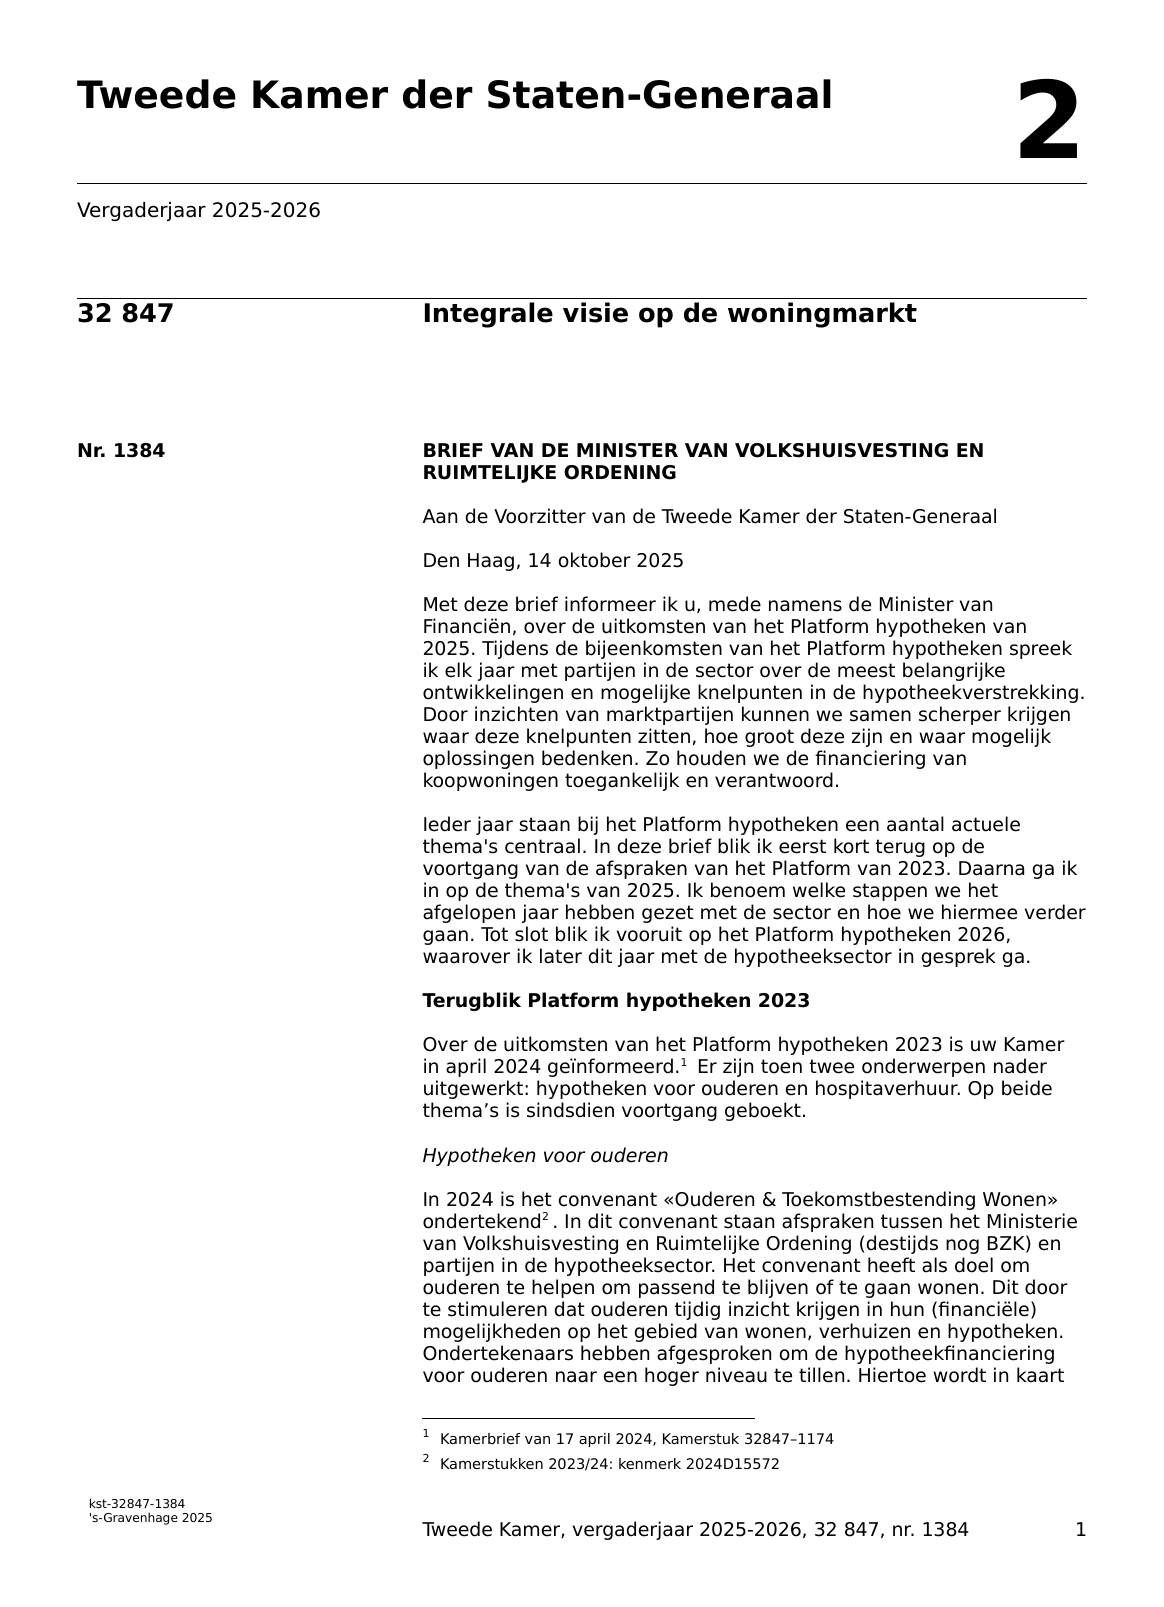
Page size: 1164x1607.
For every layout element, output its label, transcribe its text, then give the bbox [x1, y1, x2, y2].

subtitle Nr. 1384 BRIEF VAN DE MINISTER VAN VOLKSHUISVESTING EN RUIMTELIJKE ORDENING [77, 440, 1087, 484]
subtitle Hypotheken voor ouderen [422, 1144, 1087, 1166]
subtitle 32 847 Integrale visie op de woningmarkt [77, 299, 1087, 329]
text Ieder jaar staan bij het Platform hypotheken een aantal actuele thema's centraal. In deze brief blik ik eerst kort terug op de voortgang van de afspraken van het Platform van 2023. Daarna ga ik in op de thema's van 2025. Ik benoem welke stappen we het afgelopen jaar hebben gezet met de sector en hoe we hiermee verder gaan. Tot slot blik ik vooruit op het Platform hypotheken 2026, waarover ik later dit jaar met de hypotheeksector in gesprek ga. [422, 814, 1087, 968]
table_header Tweede Kamer der Staten-Generaal [77, 59, 886, 183]
text Den Haag, 14 oktober 2025 [422, 550, 1087, 572]
table_cell Vergaderjaar 2025-2026 [77, 184, 1087, 298]
text Over de uitkomsten van het Platform hypotheken 2023 is uw Kamer in april 2024 geïnformeerd. Er zijn toen twee onderwerpen nader uitgewerkt: hypotheken voor ouderen en hospitaverhuur. Op beide thema’s is sindsdien voortgang geboekt. [422, 1034, 1087, 1122]
text Kamerbrief van 17 april 2024, Kamerstuk 32847–1174 [422, 1427, 1087, 1449]
text Met deze brief informeer ik u, mede namens de Minister van Financiën, over de uitkomsten van het Platform hypotheken van 2025. Tijdens de bijeenkomsten van het Platform hypotheken spreek ik elk jaar met partijen in de sector over de meest belangrijke ontwikkelingen en mogelijke knelpunten in de hypotheekverstrekking. Door inzichten van marktpartijen kunnen we samen scherper krijgen waar deze knelpunten zitten, hoe groot deze zijn en waar mogelijk oplossingen bedenken. Zo houden we de financiering van koopwoningen toegankelijk en verantwoord. [422, 594, 1087, 792]
subtitle Terugblik Platform hypotheken 2023 [422, 990, 1087, 1012]
text kst-32847-1384 [88, 1497, 323, 1511]
table_header 2 [886, 59, 1087, 183]
text 's-Gravenhage 2025 [88, 1511, 323, 1525]
text In 2024 is het convenant «Ouderen & Toekomstbestending Wonen» ondertekend. In dit convenant staan afspraken tussen het Ministerie van Volkshuisvesting en Ruimtelijke Ordening (destijds nog BZK) en partijen in de hypotheeksector. Het convenant heeft als doel om ouderen te helpen om passend te blijven of te gaan wonen. Dit door te stimuleren dat ouderen tijdig inzicht krijgen in hun (financiële) mogelijkheden op het gebied van wonen, verhuizen en hypotheken. Ondertekenaars hebben afgesproken om de hypotheekfinanciering voor ouderen naar een hoger niveau te tillen. Hiertoe wordt in kaart [422, 1189, 1087, 1386]
text Aan de Voorzitter van de Tweede Kamer der Staten-Generaal [422, 506, 1087, 528]
text Kamerstukken 2023/24: kenmerk 2024D15572 [422, 1452, 1087, 1474]
